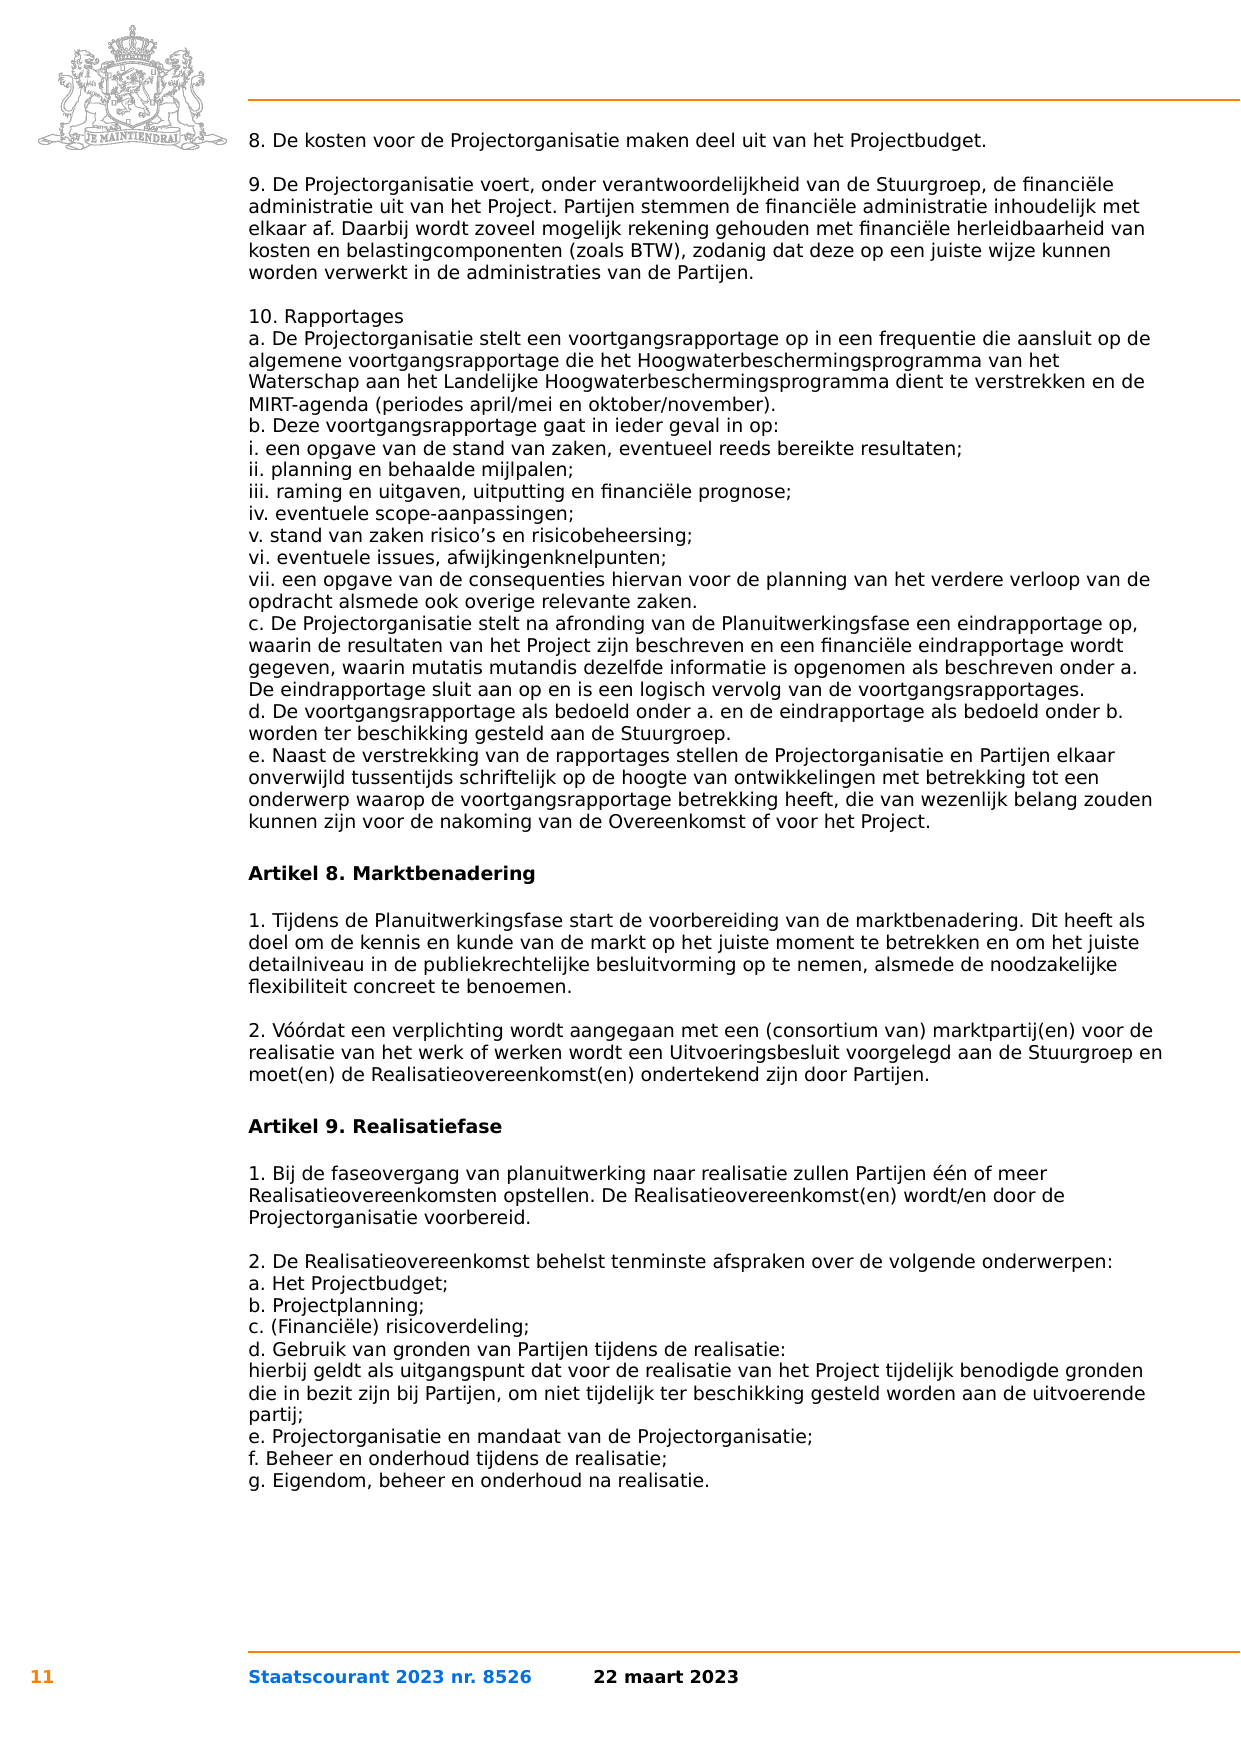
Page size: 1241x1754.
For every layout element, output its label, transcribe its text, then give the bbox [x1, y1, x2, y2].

picture [38, 25, 227, 150]
text hierbij geldt als uitgangspunt dat voor de realisatie van het Project tijdelijk benodigde gronden die in bezit zijn bij Partijen, om niet tijdelijk ter beschikking gesteld worden aan de uitvoerende partij; [248, 1360, 1163, 1426]
text f. Beheer en onderhoud tijdens de realisatie; [248, 1448, 1163, 1470]
text a. Het Projectbudget; [248, 1272, 1163, 1294]
subtitle Artikel 8. Marktbenadering [248, 863, 1163, 885]
text c. De Projectorganisatie stelt na afronding van de Planuitwerkingsfase een eindrapportage op, waarin de resultaten van het Project zijn beschreven en een financiële eindrapportage wordt gegeven, waarin mutatis mutandis dezelfde informatie is opgenomen als beschreven onder a. De eindrapportage sluit aan op en is een logisch vervolg van de voortgangsrapportages. [248, 613, 1163, 701]
text iv. eventuele scope-aanpassingen; [248, 503, 1163, 525]
text vii. een opgave van de consequenties hiervan voor de planning van het verdere verloop van de opdracht alsmede ook overige relevante zaken. [248, 569, 1163, 613]
text vi. eventuele issues, afwijkingenknelpunten; [248, 547, 1163, 569]
text b. Deze voortgangsrapportage gaat in ieder geval in op: [248, 415, 1163, 437]
text e. Projectorganisatie en mandaat van de Projectorganisatie; [248, 1426, 1163, 1448]
text iii. raming en uitgaven, uitputting en financiële prognose; [248, 481, 1163, 503]
text d. De voortgangsrapportage als bedoeld onder a. en de eindrapportage als bedoeld onder b. worden ter beschikking gesteld aan de Stuurgroep. [248, 701, 1163, 745]
text c. (Financiële) risicoverdeling; [248, 1316, 1163, 1338]
text 1. Bij de faseovergang van planuitwerking naar realisatie zullen Partijen één of meer Realisatieovereenkomsten opstellen. De Realisatieovereenkomst(en) wordt/en door de Projectorganisatie voorbereid. [248, 1163, 1163, 1229]
text 9. De Projectorganisatie voert, onder verantwoordelijkheid van de Stuurgroep, de financiële administratie uit van het Project. Partijen stemmen de financiële administratie inhoudelijk met elkaar af. Daarbij wordt zoveel mogelijk rekening gehouden met financiële herleidbaarheid van kosten en belastingcomponenten (zoals BTW), zodanig dat deze op een juiste wijze kunnen worden verwerkt in de administraties van de Partijen. [248, 174, 1163, 284]
text 10. Rapportages [248, 306, 1163, 327]
text 2. Vóórdat een verplichting wordt aangegaan met een (consortium van) marktpartij(en) voor de realisatie van het werk of werken wordt een Uitvoeringsbesluit voorgelegd aan de Stuurgroep en moet(en) de Realisatieovereenkomst(en) ondertekend zijn door Partijen. [248, 1020, 1163, 1086]
text 8. De kosten voor de Projectorganisatie maken deel uit van het Projectbudget. [248, 130, 1163, 152]
text e. Naast de verstrekking van de rapportages stellen de Projectorganisatie en Partijen elkaar onverwijld tussentijds schriftelijk op de hoogte van ontwikkelingen met betrekking tot een onderwerp waarop de voortgangsrapportage betrekking heeft, die van wezenlijk belang zouden kunnen zijn voor de nakoming van de Overeenkomst of voor het Project. [248, 745, 1163, 833]
text a. De Projectorganisatie stelt een voortgangsrapportage op in een frequentie die aansluit op de algemene voortgangsrapportage die het Hoogwaterbeschermingsprogramma van het Waterschap aan het Landelijke Hoogwaterbeschermingsprogramma dient te verstrekken en de MIRT-agenda (periodes april/mei en oktober/november). [248, 327, 1163, 415]
subtitle Artikel 9. Realisatiefase [248, 1116, 1163, 1138]
text ii. planning en behaalde mijlpalen; [248, 459, 1163, 481]
text 2. De Realisatieovereenkomst behelst tenminste afspraken over de volgende onderwerpen: [248, 1251, 1163, 1272]
text v. stand van zaken risico’s en risicobeheersing; [248, 525, 1163, 547]
text b. Projectplanning; [248, 1294, 1163, 1316]
text 1. Tijdens de Planuitwerkingsfase start de voorbereiding van de marktbenadering. Dit heeft als doel om de kennis en kunde van de markt op het juiste moment te betrekken en om het juiste detailniveau in de publiekrechtelijke besluitvorming op te nemen, alsmede de noodzakelijke flexibiliteit concreet te benoemen. [248, 910, 1163, 998]
text d. Gebruik van gronden van Partijen tijdens de realisatie: [248, 1338, 1163, 1360]
text g. Eigendom, beheer en onderhoud na realisatie. [248, 1470, 1163, 1492]
text i. een opgave van de stand van zaken, eventueel reeds bereikte resultaten; [248, 437, 1163, 459]
